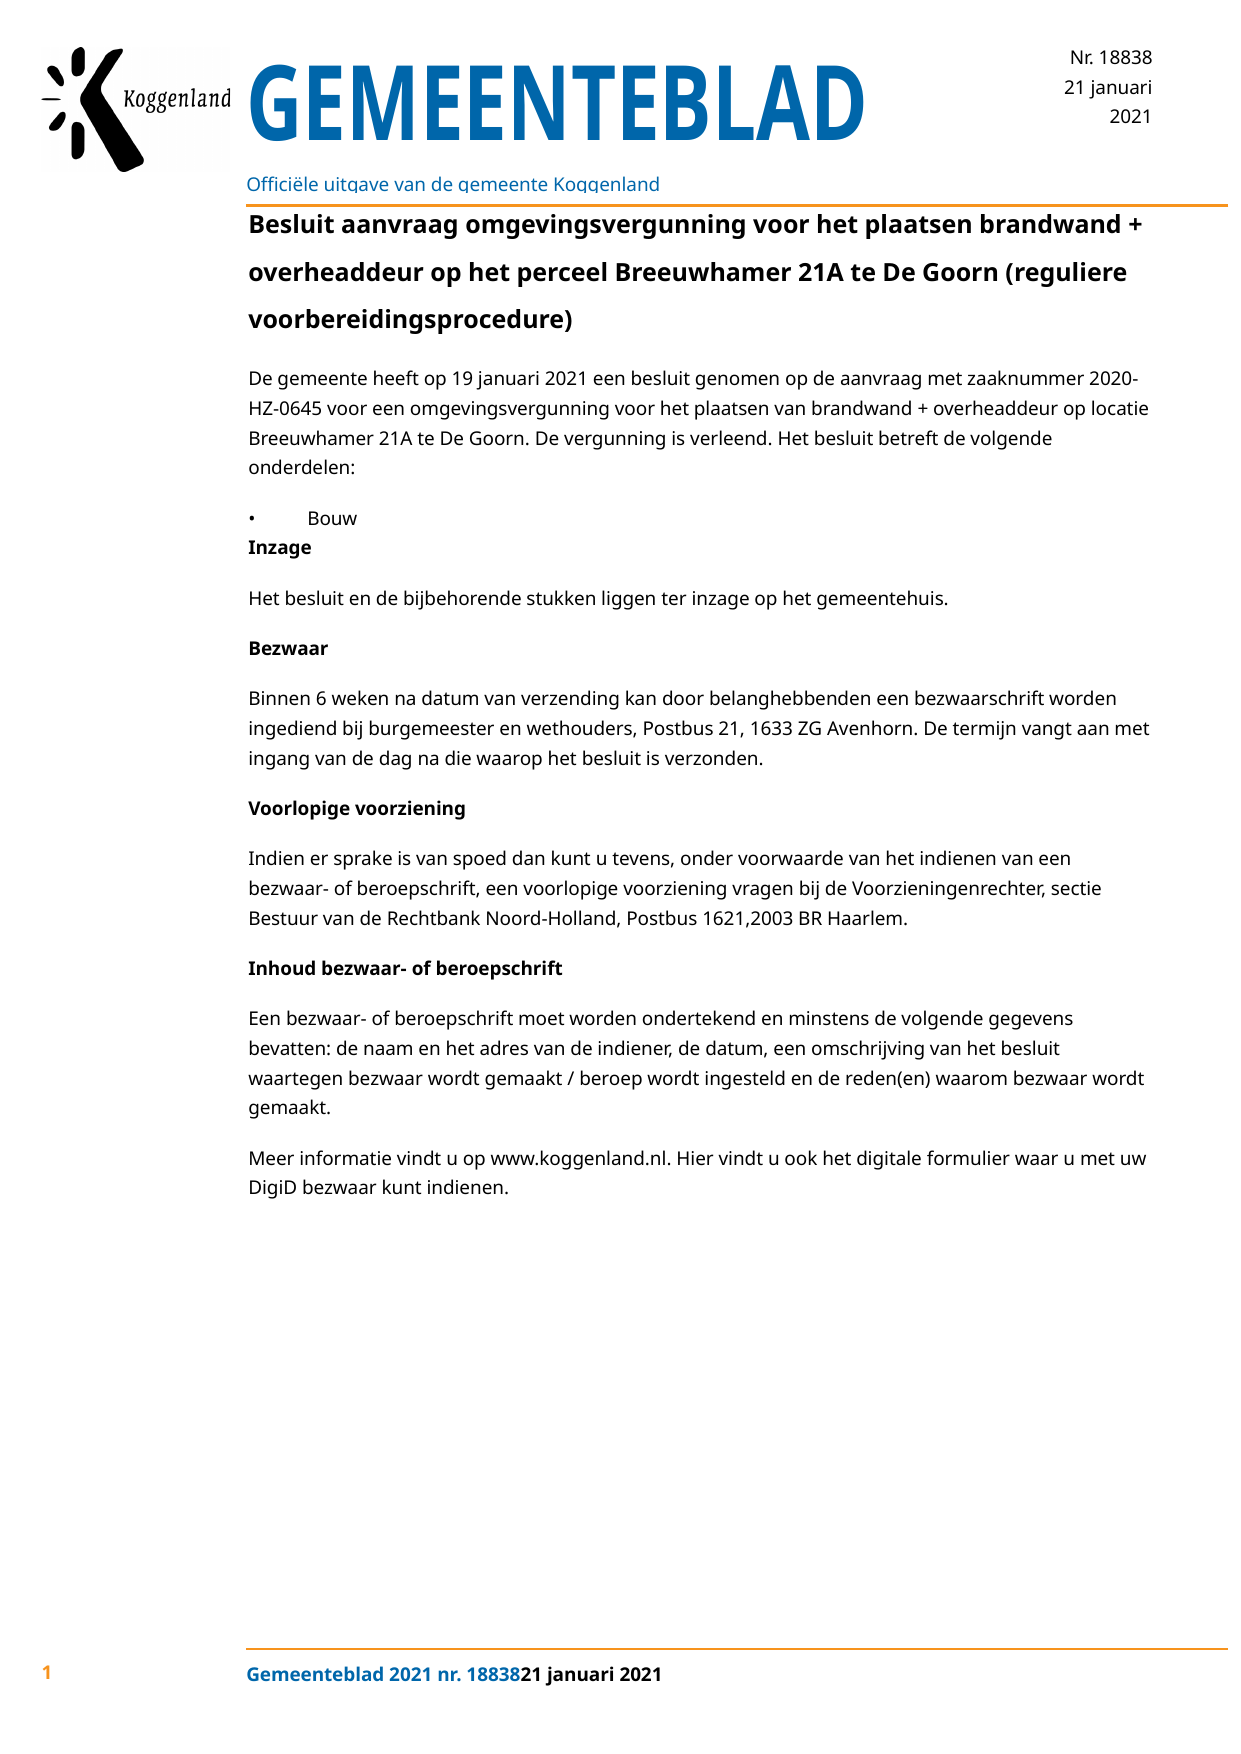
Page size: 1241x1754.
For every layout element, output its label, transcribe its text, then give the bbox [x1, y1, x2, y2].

text Het besluit en de bijbehorende stukken liggen ter inzage op het gemeentehuis. [248, 585, 1152, 610]
text Besluit aanvraag omgevingsvergunning voor het plaatsen brandwand + overheaddeur op het perceel Breeuwhamer 21A te De Goorn (reguliere voorbereidingsprocedure) [248, 207, 1152, 336]
text Voorlopige voorziening [248, 795, 1152, 821]
text Indien er sprake is van spoed dan kunt u tevens, onder voorwaarde van het indienen van een bezwaar- of beroepschrift, een voorlopige voorziening vragen bij de Voorzieningenrechter, sectie Bestuur van de Rechtbank Noord-Holland, Postbus 1621,2003 BR Haarlem. [248, 846, 1152, 930]
text Inhoud bezwaar- of beroepschrift [248, 955, 1152, 981]
text Bezwaar [248, 635, 1152, 661]
text De gemeente heeft op 19 januari 2021 een besluit genomen op de aanvraag met zaaknummer 2020-HZ-0645 voor een omgevingsvergunning voor het plaatsen van brandwand + overheaddeur op locatie Breeuwhamer 21A te De Goorn. De vergunning is verleend. Het besluit betreft de volgende onderdelen: [248, 366, 1152, 480]
list Bouw [248, 505, 1152, 530]
text Binnen 6 weken na datum van verzending kan door belanghebbenden een bezwaarschrift worden ingediend bij burgemeester en wethouders, Postbus 21, 1633 ZG Avenhorn. De termijn vangt aan met ingang van de dag na die waarop het besluit is verzonden. [248, 686, 1152, 770]
picture [41, 47, 231, 172]
text Meer informatie vindt u op www.koggenland.nl. Hier vindt u ook het digitale formulier waar u met uw DigiD bezwaar kunt indienen. [248, 1145, 1152, 1200]
text Inzage [248, 534, 1152, 560]
text Een bezwaar- of beroepschrift moet worden ondertekend en minstens de volgende gegevens bevatten: de naam en het adres van de indiener, de datum, een omschrijving van het besluit waartegen bezwaar wordt gemaakt / beroep wordt ingesteld en de reden(en) waarom bezwaar wordt gemaakt. [248, 1006, 1152, 1120]
